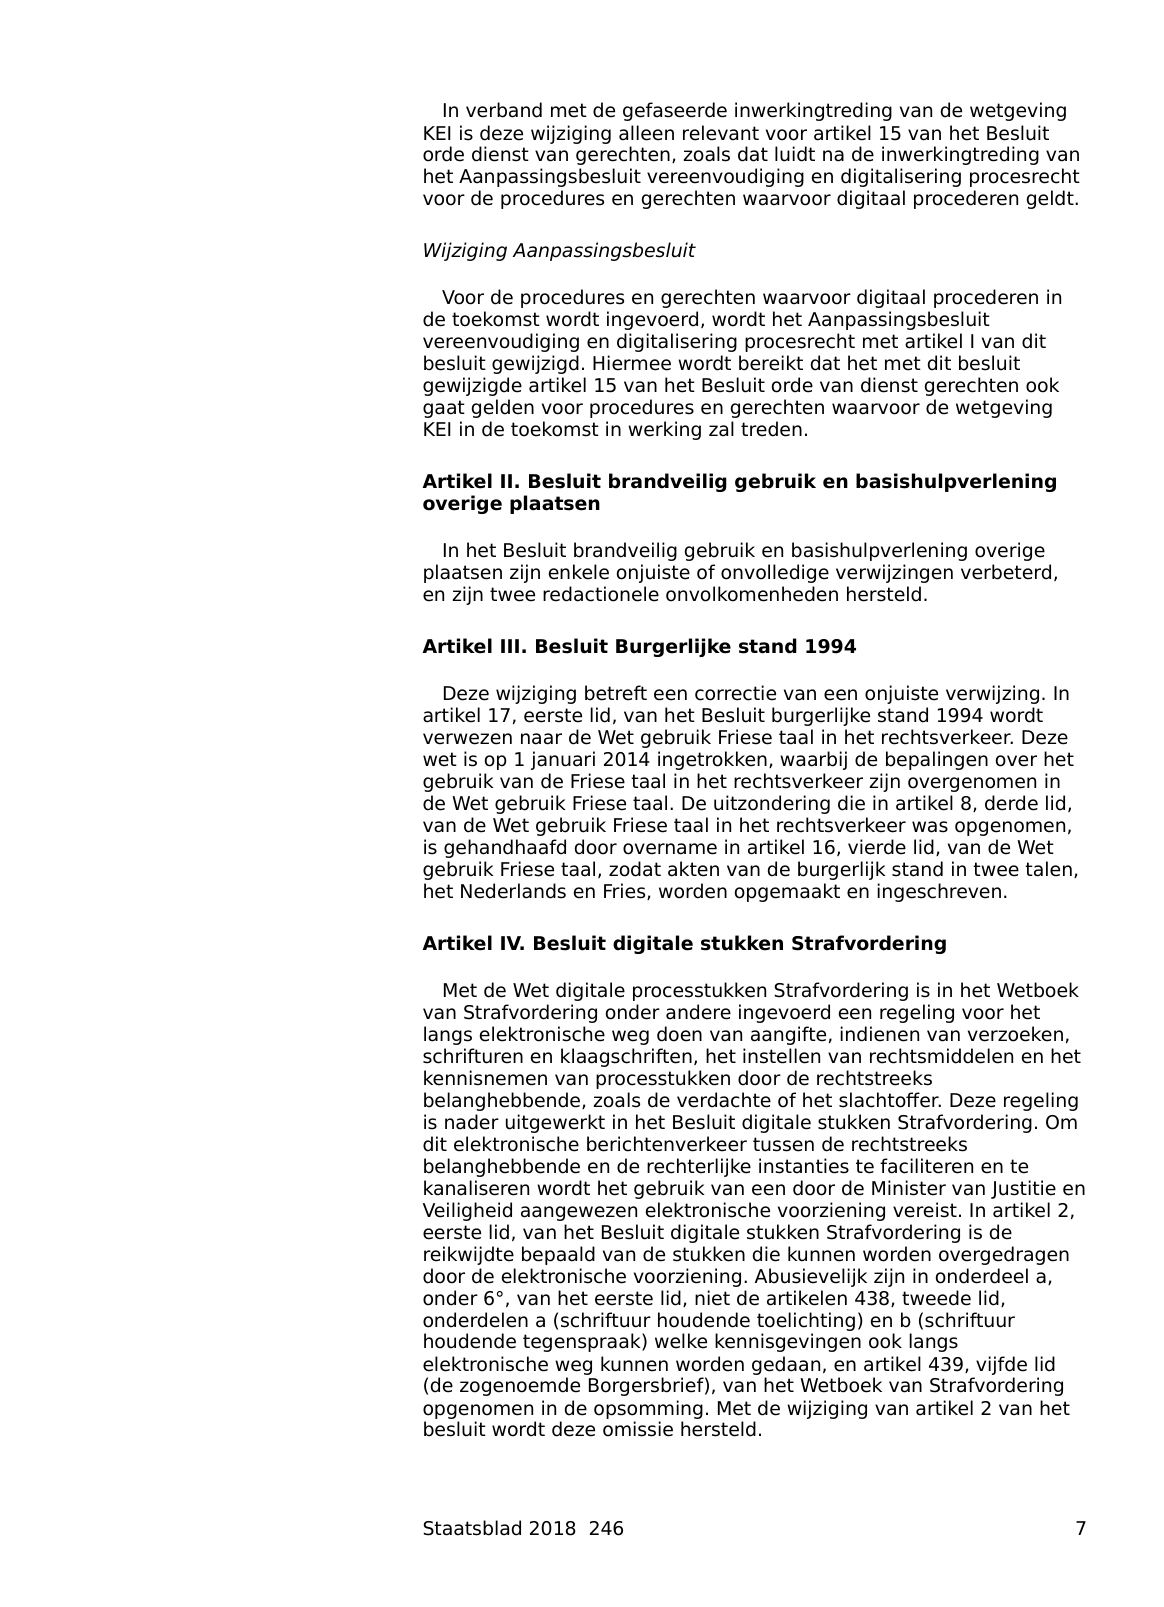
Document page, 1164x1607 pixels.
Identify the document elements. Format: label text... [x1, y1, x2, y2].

subtitle Artikel III. Besluit Burgerlijke stand 1994 [422, 636, 1087, 658]
subtitle Artikel IV. Besluit digitale stukken Strafvordering [422, 933, 1087, 955]
subtitle Artikel II. Besluit brandveilig gebruik en basishulpverlening overige plaatsen [422, 471, 1087, 515]
text Deze wijziging betreft een correctie van een onjuiste verwijzing. In artikel 17, eerste lid, van het Besluit burgerlijke stand 1994 wordt verwezen naar de Wet gebruik Friese taal in het rechtsverkeer. Deze wet is op 1 januari 2014 ingetrokken, waarbij de bepalingen over het gebruik van de Friese taal in het rechtsverkeer zijn overgenomen in de Wet gebruik Friese taal. De uitzondering die in artikel 8, derde lid, van de Wet gebruik Friese taal in het rechtsverkeer was opgenomen, is gehandhaafd door overname in artikel 16, vierde lid, van de Wet gebruik Friese taal, zodat akten van de burgerlijk stand in twee talen, het Nederlands en Fries, worden opgemaakt en ingeschreven. [422, 683, 1087, 903]
text Met de Wet digitale processtukken Strafvordering is in het Wetboek van Strafvordering onder andere ingevoerd een regeling voor het langs elektronische weg doen van aangifte, indienen van verzoeken, schrifturen en klaagschriften, het instellen van rechtsmiddelen en het kennisnemen van processtukken door de rechtstreeks belanghebbende, zoals de verdachte of het slachtoffer. Deze regeling is nader uitgewerkt in het Besluit digitale stukken Strafvordering. Om dit elektronische berichtenverkeer tussen de rechtstreeks belanghebbende en de rechterlijke instanties te faciliteren en te kanaliseren wordt het gebruik van een door de Minister van Justitie en Veiligheid aangewezen elektronische voorziening vereist. In artikel 2, eerste lid, van het Besluit digitale stukken Strafvordering is de reikwijdte bepaald van de stukken die kunnen worden overgedragen door de elektronische voorziening. Abusievelijk zijn in onderdeel a, onder 6°, van het eerste lid, niet de artikelen 438, tweede lid, onderdelen a (schriftuur houdende toelichting) en b (schriftuur houdende tegenspraak) welke kennisgevingen ook langs elektronische weg kunnen worden gedaan, en artikel 439, vijfde lid (de zogenoemde Borgersbrief), van het Wetboek van Strafvordering opgenomen in de opsomming. Met de wijziging van artikel 2 van het besluit wordt deze omissie hersteld. [422, 980, 1087, 1441]
text In het Besluit brandveilig gebruik en basishulpverlening overige plaatsen zijn enkele onjuiste of onvolledige verwijzingen verbeterd, en zijn twee redactionele onvolkomenheden hersteld. [422, 540, 1087, 606]
text Voor de procedures en gerechten waarvoor digitaal procederen in de toekomst wordt ingevoerd, wordt het Aanpassingsbesluit vereenvoudiging en digitalisering procesrecht met artikel I van dit besluit gewijzigd. Hiermee wordt bereikt dat het met dit besluit gewijzigde artikel 15 van het Besluit orde van dienst gerechten ook gaat gelden voor procedures en gerechten waarvoor de wetgeving KEI in de toekomst in werking zal treden. [422, 287, 1087, 441]
text In verband met de gefaseerde inwerkingtreding van de wetgeving KEI is deze wijziging alleen relevant voor artikel 15 van het Besluit orde dienst van gerechten, zoals dat luidt na de inwerkingtreding van het Aanpassingsbesluit vereenvoudiging en digitalisering procesrecht voor de procedures en gerechten waarvoor digitaal procederen geldt. [422, 100, 1087, 210]
subtitle Wijziging Aanpassingsbesluit [422, 240, 1087, 262]
